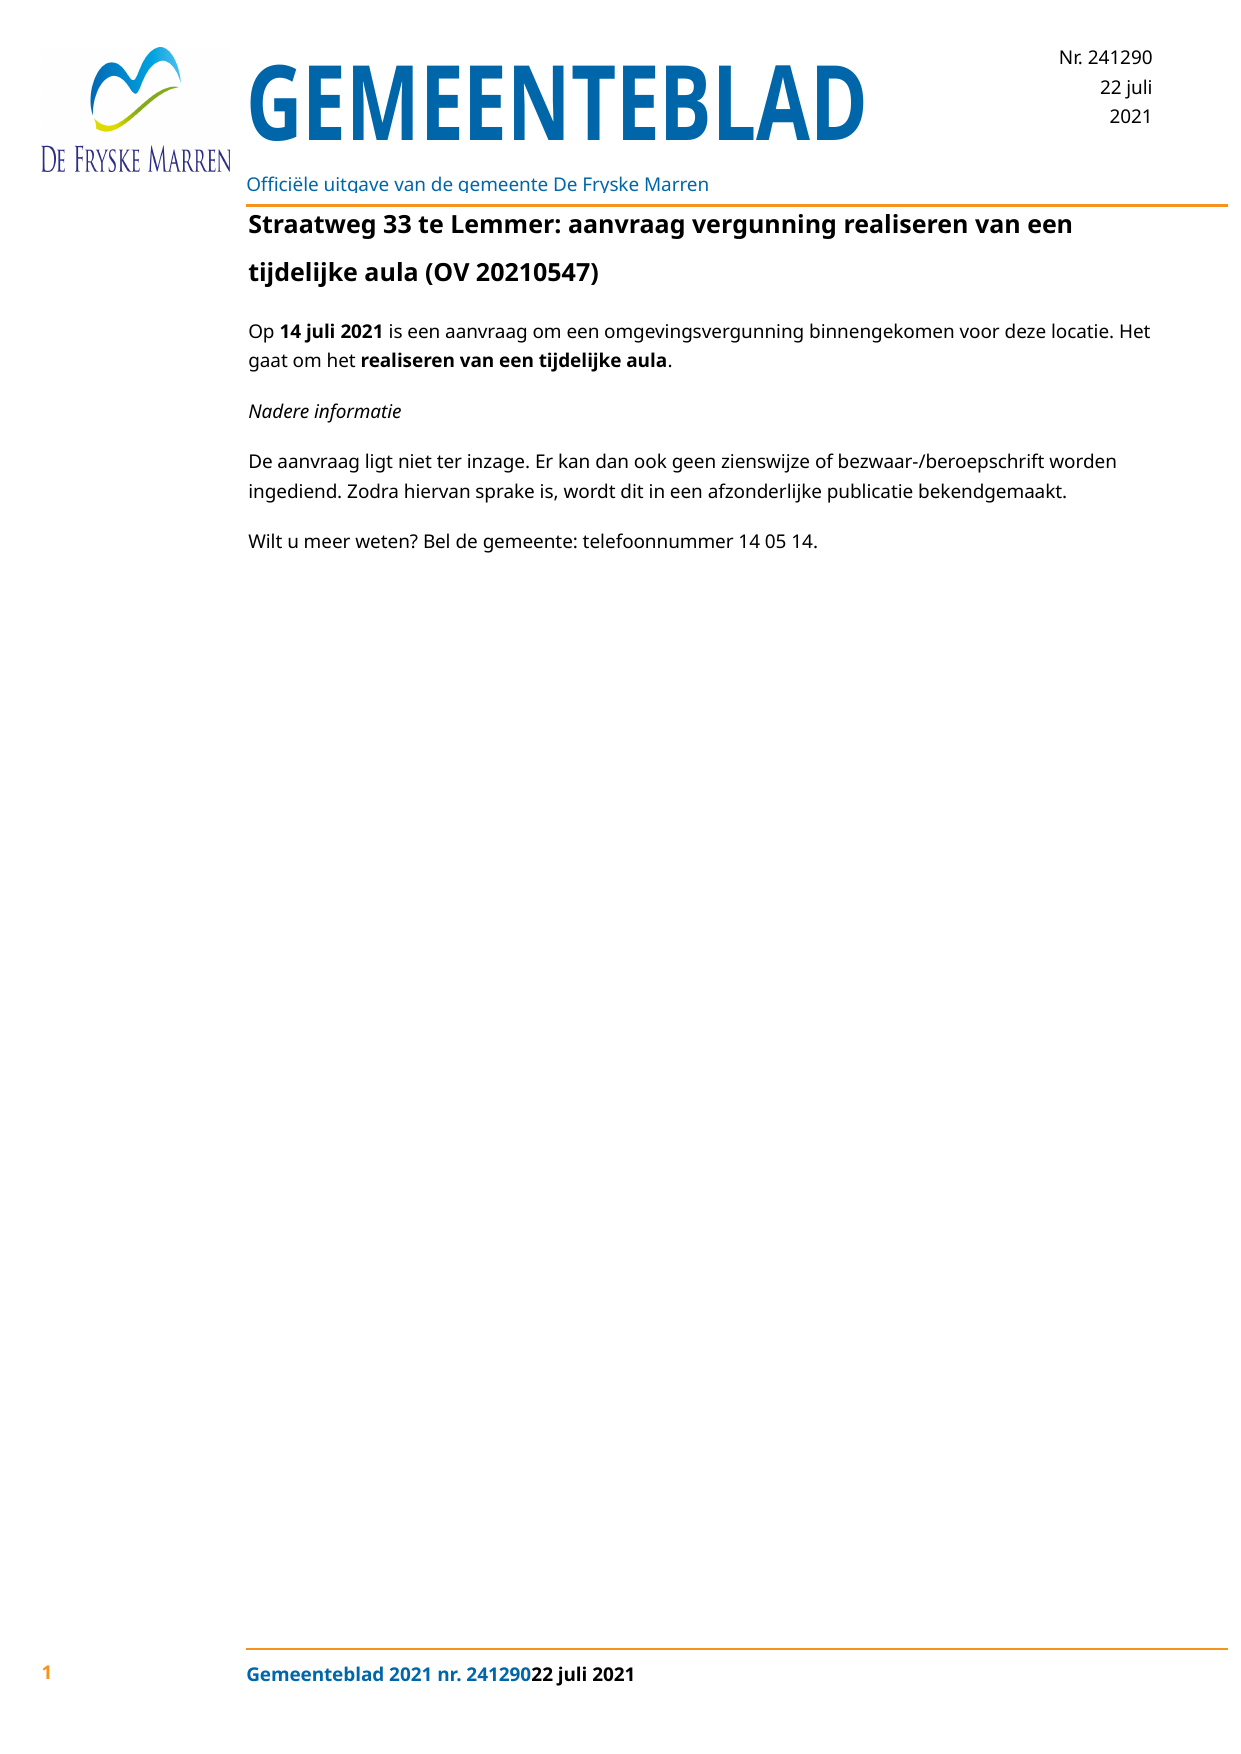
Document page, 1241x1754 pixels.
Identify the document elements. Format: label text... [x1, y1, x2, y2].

text Wilt u meer weten? Bel de gemeente: telefoonnummer 14 05 14. [248, 528, 1152, 554]
text Straatweg 33 te Lemmer: aanvraag vergunning realiseren van een tijdelijke aula (OV 20210547) [248, 207, 1152, 288]
text Op 14 juli 2021 is een aanvraag om een omgevingsvergunning binnengekomen voor deze locatie. Het gaat om het realiseren van een tijdelijke aula. [248, 318, 1152, 373]
text Nadere informatie [248, 398, 1152, 424]
picture [41, 47, 231, 172]
text De aanvraag ligt niet ter inzage. Er kan dan ook geen zienswijze of bezwaar-/beroepschrift worden ingediend. Zodra hiervan sprake is, wordt dit in een afzonderlijke publicatie bekendgemaakt. [248, 448, 1152, 504]
